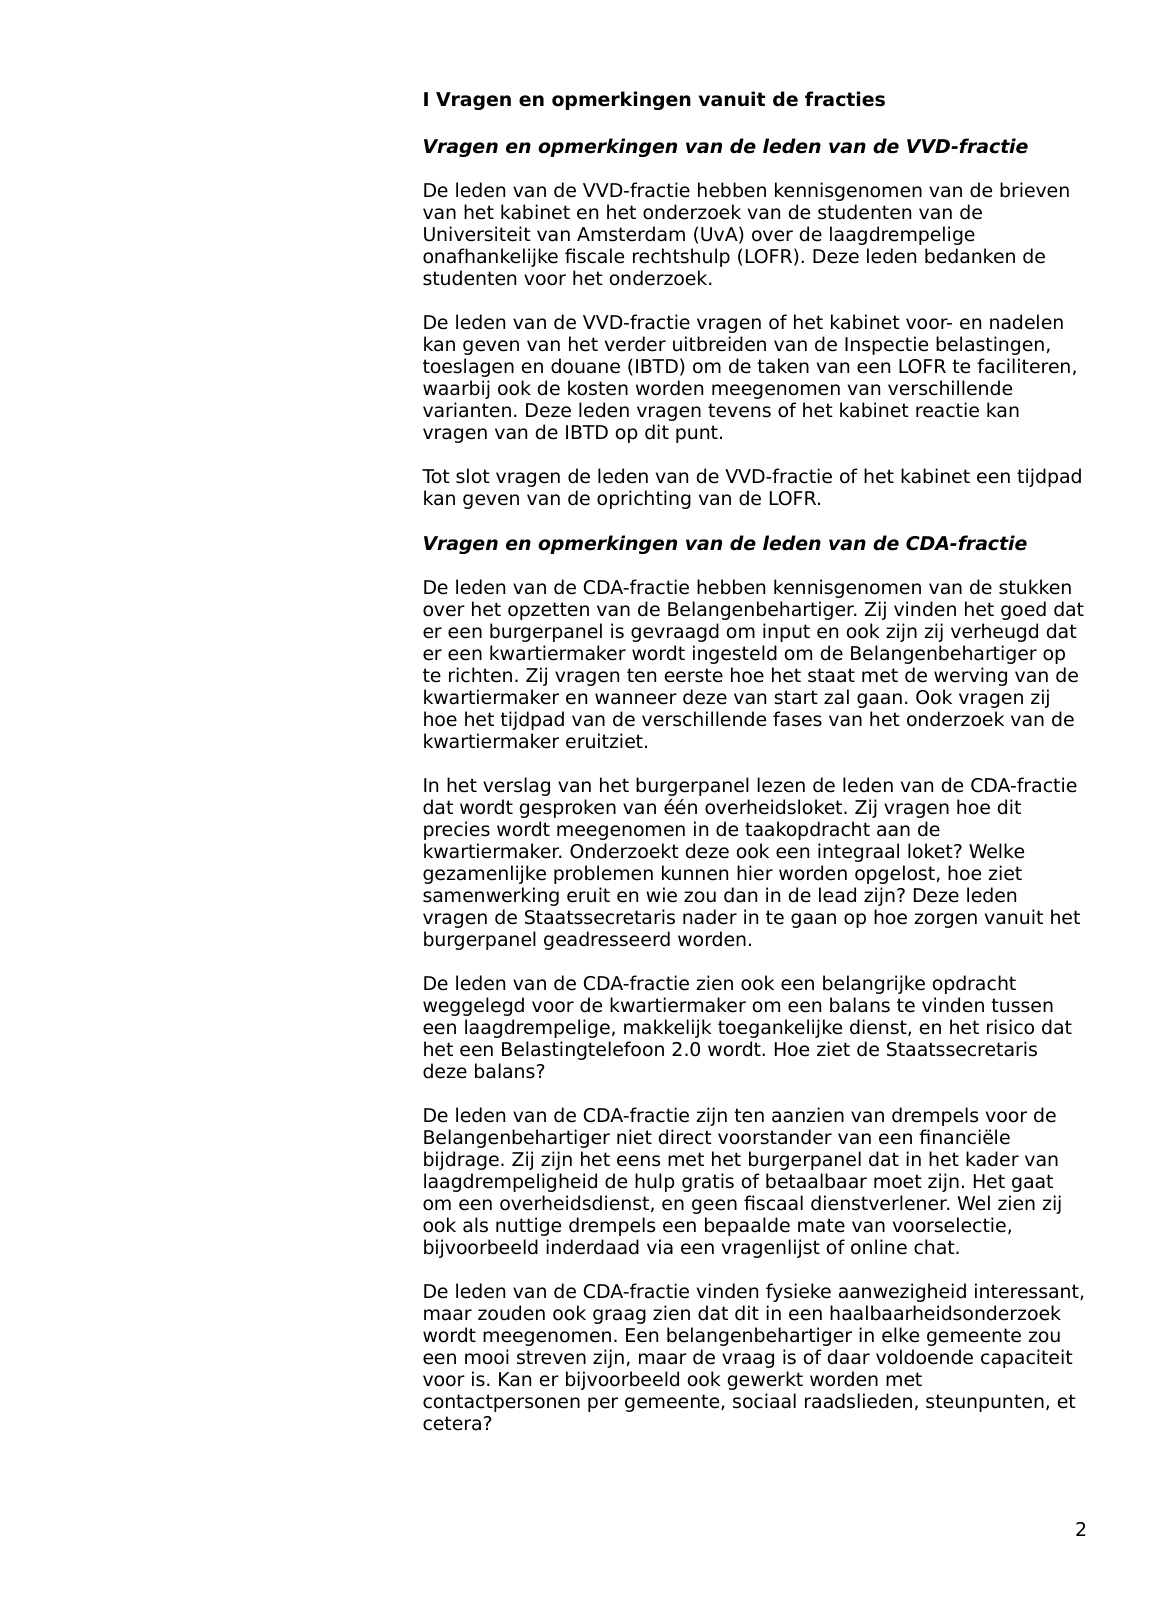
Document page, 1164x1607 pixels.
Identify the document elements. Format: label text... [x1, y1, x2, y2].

text De leden van de CDA-fractie vinden fysieke aanwezigheid interessant, maar zouden ook graag zien dat dit in een haalbaarheidsonderzoek wordt meegenomen. Een belangenbehartiger in elke gemeente zou een mooi streven zijn, maar de vraag is of daar voldoende capaciteit voor is. Kan er bijvoorbeeld ook gewerkt worden met contactpersonen per gemeente, sociaal raadslieden, steunpunten, et cetera? [422, 1281, 1087, 1435]
subtitle Vragen en opmerkingen van de leden van de CDA-fractie [422, 532, 1087, 554]
text De leden van de CDA-fractie hebben kennisgenomen van de stukken over het opzetten van de Belangenbehartiger. Zij vinden het goed dat er een burgerpanel is gevraagd om input en ook zijn zij verheugd dat er een kwartiermaker wordt ingesteld om de Belangenbehartiger op te richten. Zij vragen ten eerste hoe het staat met de werving van de kwartiermaker en wanneer deze van start zal gaan. Ook vragen zij hoe het tijdpad van de verschillende fases van het onderzoek van de kwartiermaker eruitziet. [422, 577, 1087, 752]
text De leden van de CDA-fractie zien ook een belangrijke opdracht weggelegd voor de kwartiermaker om een balans te vinden tussen een laagdrempelige, makkelijk toegankelijke dienst, en het risico dat het een Belastingtelefoon 2.0 wordt. Hoe ziet de Staatssecretaris deze balans? [422, 973, 1087, 1083]
text Tot slot vragen de leden van de VVD-fractie of het kabinet een tijdpad kan geven van de oprichting van de LOFR. [422, 466, 1087, 510]
text De leden van de VVD-fractie hebben kennisgenomen van de brieven van het kabinet en het onderzoek van de studenten van de Universiteit van Amsterdam (UvA) over de laagdrempelige onafhankelijke fiscale rechtshulp (LOFR). Deze leden bedanken de studenten voor het onderzoek. [422, 180, 1087, 290]
subtitle I Vragen en opmerkingen vanuit de fracties [422, 89, 1087, 111]
subtitle Vragen en opmerkingen van de leden van de VVD-fractie [422, 136, 1087, 158]
text In het verslag van het burgerpanel lezen de leden van de CDA-fractie dat wordt gesproken van één overheidsloket. Zij vragen hoe dit precies wordt meegenomen in de taakopdracht aan de kwartiermaker. Onderzoekt deze ook een integraal loket? Welke gezamenlijke problemen kunnen hier worden opgelost, hoe ziet samenwerking eruit en wie zou dan in de lead zijn? Deze leden vragen de Staatssecretaris nader in te gaan op hoe zorgen vanuit het burgerpanel geadresseerd worden. [422, 775, 1087, 951]
text De leden van de VVD-fractie vragen of het kabinet voor- en nadelen kan geven van het verder uitbreiden van de Inspectie belastingen, toeslagen en douane (IBTD) om de taken van een LOFR te faciliteren, waarbij ook de kosten worden meegenomen van verschillende varianten. Deze leden vragen tevens of het kabinet reactie kan vragen van de IBTD op dit punt. [422, 312, 1087, 444]
text De leden van de CDA-fractie zijn ten aanzien van drempels voor de Belangenbehartiger niet direct voorstander van een financiële bijdrage. Zij zijn het eens met het burgerpanel dat in het kader van laagdrempeligheid de hulp gratis of betaalbaar moet zijn. Het gaat om een overheidsdienst, en geen fiscaal dienstverlener. Wel zien zij ook als nuttige drempels een bepaalde mate van voorselectie, bijvoorbeeld inderdaad via een vragenlijst of online chat. [422, 1105, 1087, 1259]
